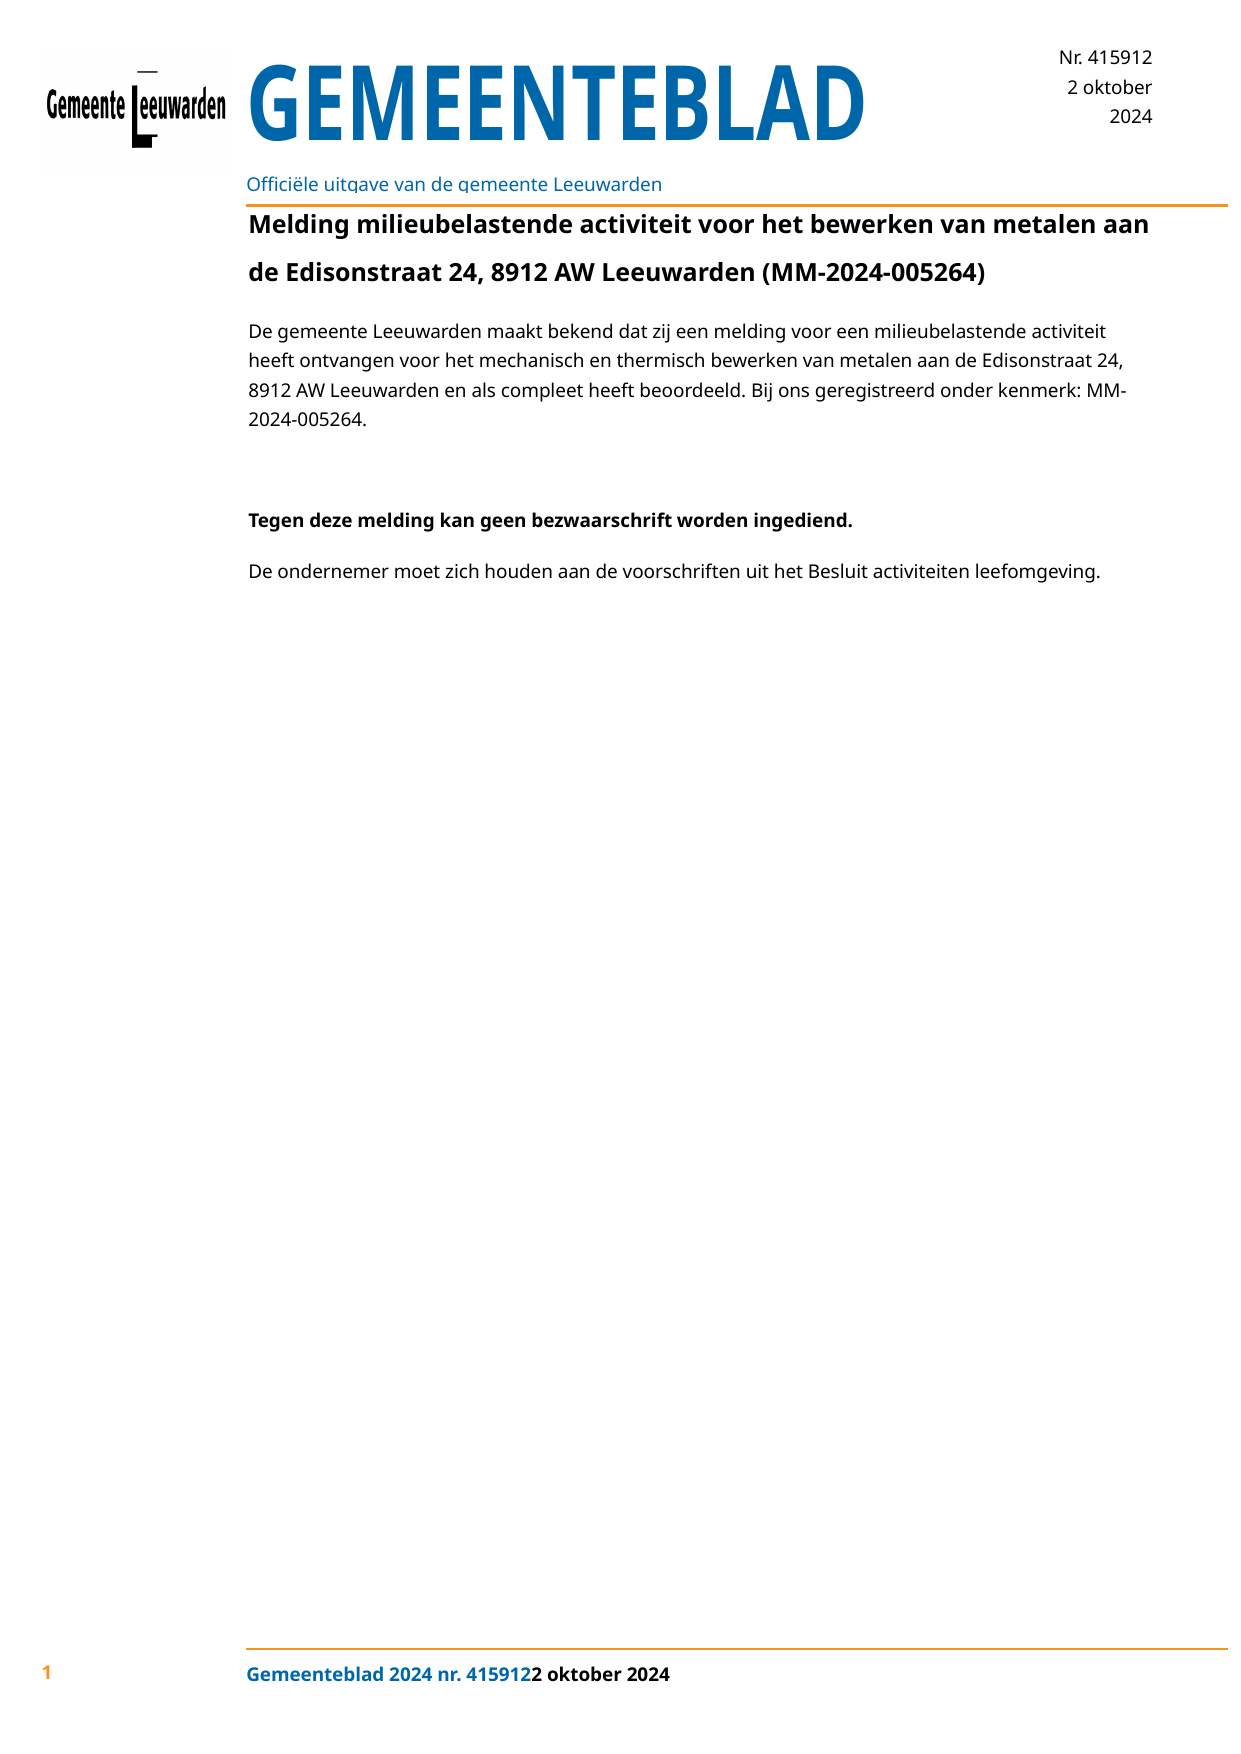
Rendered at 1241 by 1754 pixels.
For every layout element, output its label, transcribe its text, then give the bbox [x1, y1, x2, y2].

text Tegen deze melding kan geen bezwaarschrift worden ingediend. [248, 507, 1152, 533]
text De gemeente Leeuwarden maakt bekend dat zij een melding voor een milieubelastende activiteit heeft ontvangen voor het mechanisch en thermisch bewerken van metalen aan de Edisonstraat 24, 8912 AW Leeuwarden en als compleet heeft beoordeeld. Bij ons geregistreerd onder kenmerk: MM-2024-005264. [248, 318, 1152, 432]
text De ondernemer moet zich houden aan de voorschriften uit het Besluit activiteiten leefomgeving. [248, 558, 1152, 584]
text Melding milieubelastende activiteit voor het bewerken van metalen aan de Edisonstraat 24, 8912 AW Leeuwarden (MM-2024-005264) [248, 207, 1152, 288]
picture [41, 47, 231, 172]
